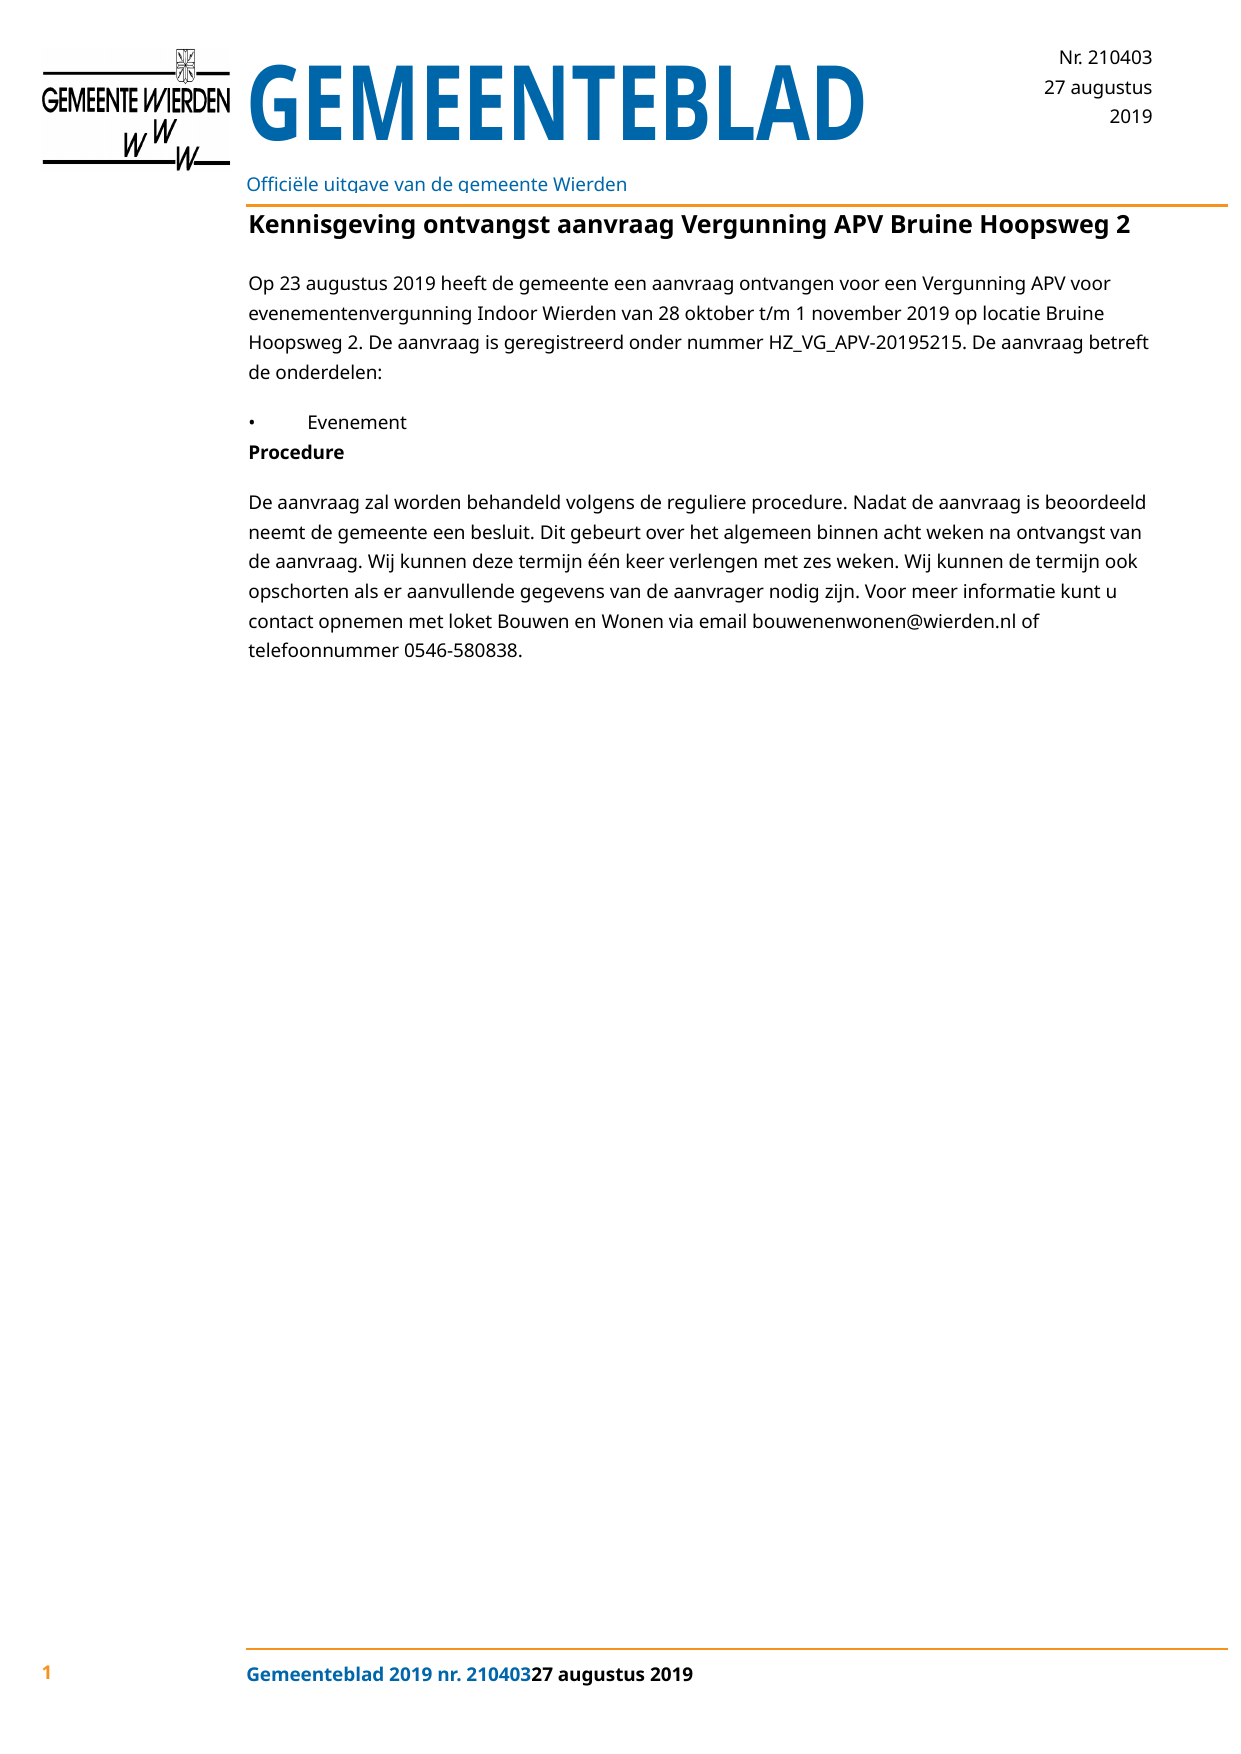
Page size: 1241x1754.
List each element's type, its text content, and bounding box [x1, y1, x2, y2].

picture [41, 47, 231, 172]
text De aanvraag zal worden behandeld volgens de reguliere procedure. Nadat de aanvraag is beoordeeld neemt de gemeente een besluit. Dit gebeurt over het algemeen binnen acht weken na ontvangst van de aanvraag. Wij kunnen deze termijn één keer verlengen met zes weken. Wij kunnen de termijn ook opschorten als er aanvullende gegevens van de aanvrager nodig zijn. Voor meer informatie kunt u contact opnemen met loket Bouwen en Wonen via email bouwenenwonen@wierden.nl of telefoonnummer 0546-580838. [248, 489, 1152, 663]
text Kennisgeving ontvangst aanvraag Vergunning APV Bruine Hoopsweg 2 [248, 207, 1152, 241]
text Procedure [248, 439, 1152, 465]
text Op 23 augustus 2019 heeft de gemeente een aanvraag ontvangen voor een Vergunning APV voor evenementenvergunning Indoor Wierden van 28 oktober t/m 1 november 2019 op locatie Bruine Hoopsweg 2. De aanvraag is geregistreerd onder nummer HZ_VG_APV-20195215. De aanvraag betreft de onderdelen: [248, 270, 1152, 385]
list Evenement [248, 409, 1152, 435]
